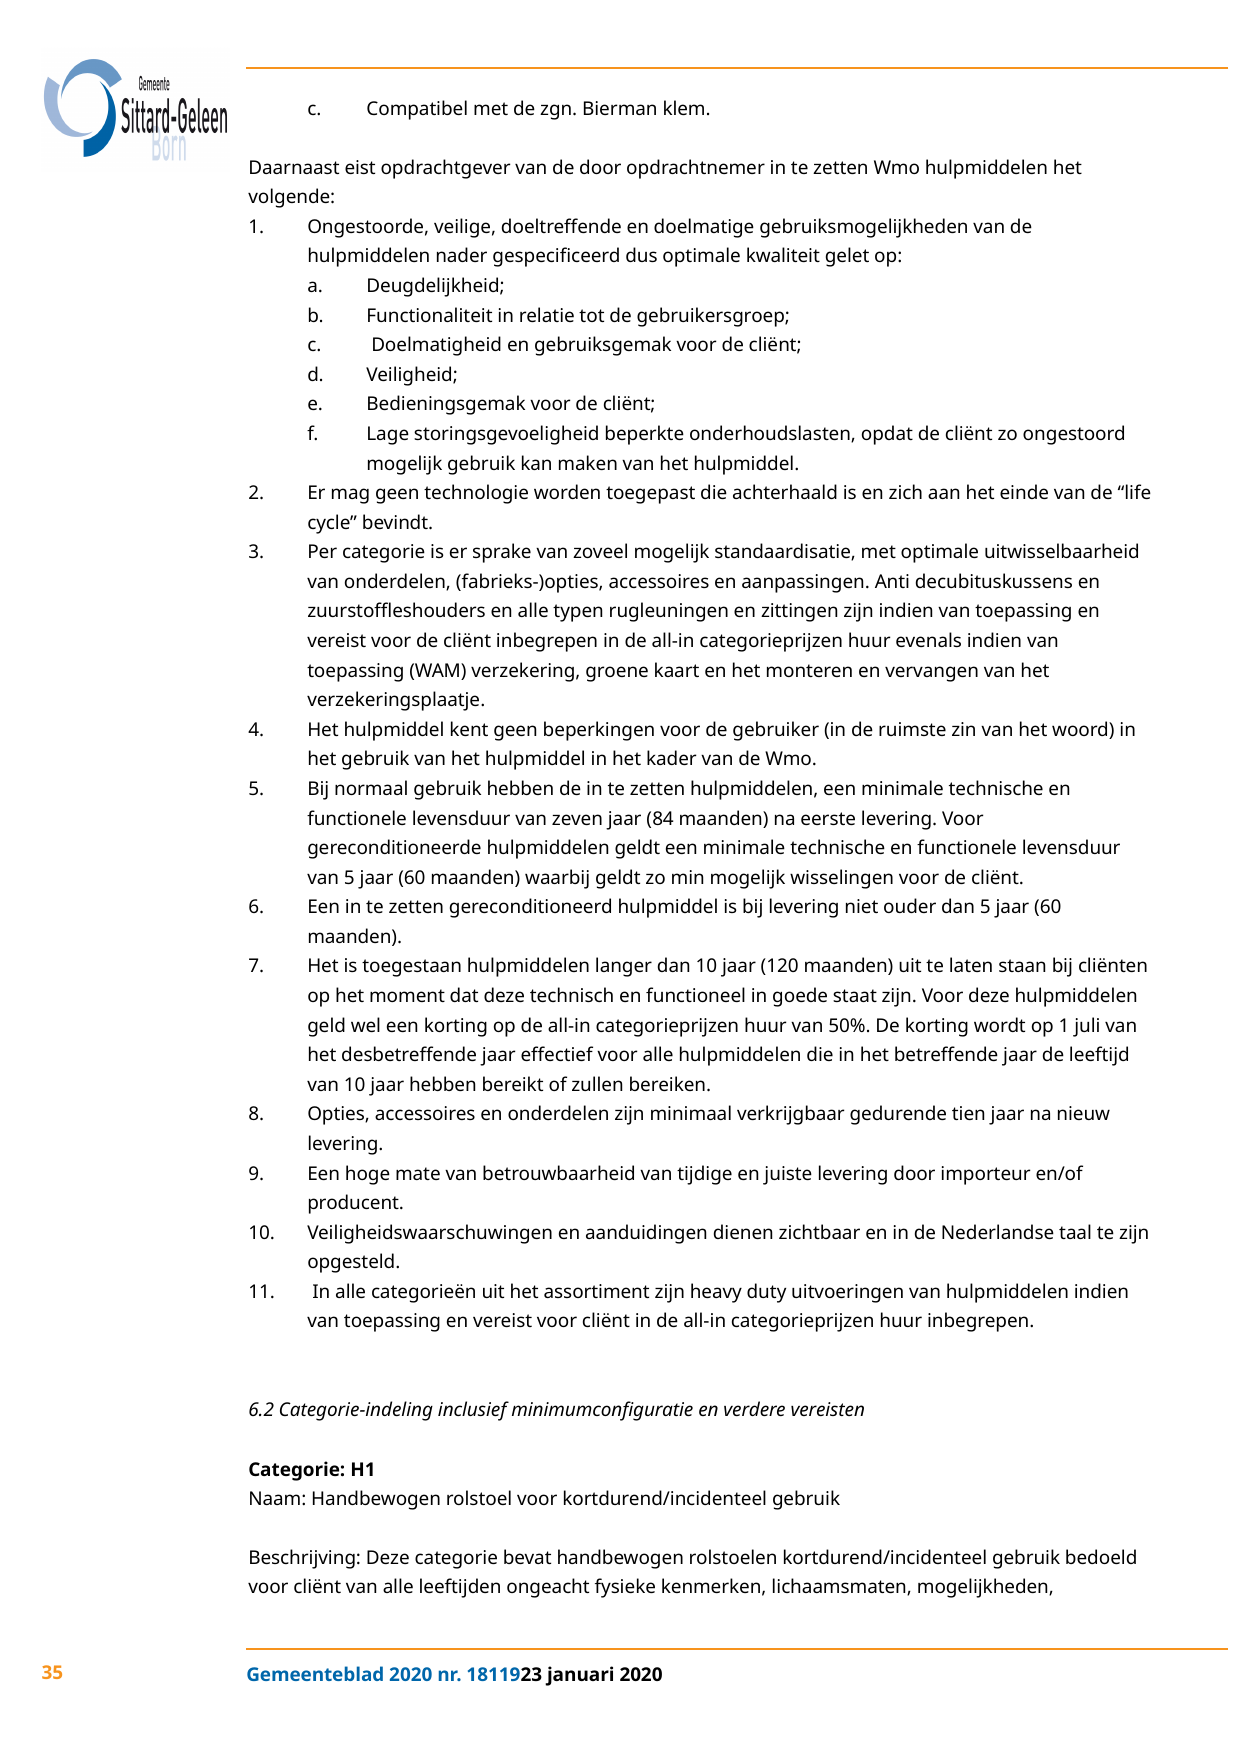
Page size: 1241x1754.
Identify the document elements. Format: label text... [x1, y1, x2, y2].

text Daarnaast eist opdrachtgever van de door opdrachtnemer in te zetten Wmo hulpmiddelen het volgende: [248, 154, 1152, 209]
table_header Categorie: H1 [248, 1456, 1152, 1481]
list Het hulpmiddel kent geen beperkingen voor de gebruiker (in de ruimste zin van het woord) in het gebruik van het hulpmiddel in het kader van de Wmo. [248, 716, 1152, 771]
list Ongestoorde, veilige, doeltreffende en doelmatige gebruiksmogelijkheden van de hulpmiddelen nader gespecificeerd dus optimale kwaliteit gelet op: [248, 213, 1152, 268]
list Bij normaal gebruik hebben de in te zetten hulpmiddelen, een minimale technische en functionele levensduur van zeven jaar (84 maanden) na eerste levering. Voor gereconditioneerde hulpmiddelen geldt een minimale technische en functionele levensduur van 5 jaar (60 maanden) waarbij geldt zo min mogelijk wisselingen voor de cliënt. [248, 775, 1152, 890]
text Naam: Handbewogen rolstoel voor kortdurend/incidenteel gebruik [248, 1485, 1152, 1510]
list Functionaliteit in relatie tot de gebruikersgroep; [307, 302, 1152, 328]
list Veiligheid; [307, 361, 1152, 387]
list Per categorie is er sprake van zoveel mogelijk standaardisatie, met optimale uitwisselbaarheid van onderdelen, (fabrieks-)opties, accessoires en aanpassingen. Anti decubituskussens en zuurstoffleshouders en alle typen rugleuningen en zittingen zijn indien van toepassing en vereist voor de cliënt inbegrepen in de all-in categorieprijzen huur evenals indien van toepassing (WAM) verzekering, groene kaart en het monteren en vervangen van het verzekeringsplaatje. [248, 538, 1152, 712]
list Een hoge mate van betrouwbaarheid van tijdige en juiste levering door importeur en/of producent. [248, 1160, 1152, 1215]
text 6.2 Categorie-indeling inclusief minimumconfiguratie en verdere vereisten [248, 1396, 1152, 1422]
list Lage storingsgevoeligheid beperkte onderhoudslasten, opdat de cliënt zo ongestoord mogelijk gebruik kan maken van het hulpmiddel. [307, 420, 1152, 476]
text Beschrijving: Deze categorie bevat handbewogen rolstoelen kortdurend/incidenteel gebruik bedoeld voor cliënt van alle leeftijden ongeacht fysieke kenmerken, lichaamsmaten, mogelijkheden, [248, 1544, 1152, 1599]
list Doelmatigheid en gebruiksgemak voor de cliënt; [307, 331, 1152, 357]
picture [41, 47, 231, 172]
list In alle categorieën uit het assortiment zijn heavy duty uitvoeringen van hulpmiddelen indien van toepassing en vereist voor cliënt in de all-in categorieprijzen huur inbegrepen. [248, 1278, 1152, 1333]
list Bedieningsgemak voor de cliënt; [307, 391, 1152, 416]
list Veiligheidswaarschuwingen en aanduidingen dienen zichtbaar en in de Nederlandse taal te zijn opgesteld. [248, 1219, 1152, 1274]
list Compatibel met de zgn. Bierman klem. [307, 95, 1152, 121]
list Het is toegestaan hulpmiddelen langer dan 10 jaar (120 maanden) uit te laten staan bij cliënten op het moment dat deze technisch en functioneel in goede staat zijn. Voor deze hulpmiddelen geld wel een korting op de all-in categorieprijzen huur van 50%. De korting wordt op 1 juli van het desbetreffende jaar effectief voor alle hulpmiddelen die in het betreffende jaar de leeftijd van 10 jaar hebben bereikt of zullen bereiken. [248, 953, 1152, 1097]
list Er mag geen technologie worden toegepast die achterhaald is en zich aan het einde van de “life cycle” bevindt. [248, 479, 1152, 535]
list Een in te zetten gereconditioneerd hulpmiddel is bij levering niet ouder dan 5 jaar (60 maanden). [248, 893, 1152, 949]
list Deugdelijkheid; [307, 272, 1152, 298]
list Opties, accessoires en onderdelen zijn minimaal verkrijgbaar gedurende tien jaar na nieuw levering. [248, 1101, 1152, 1156]
